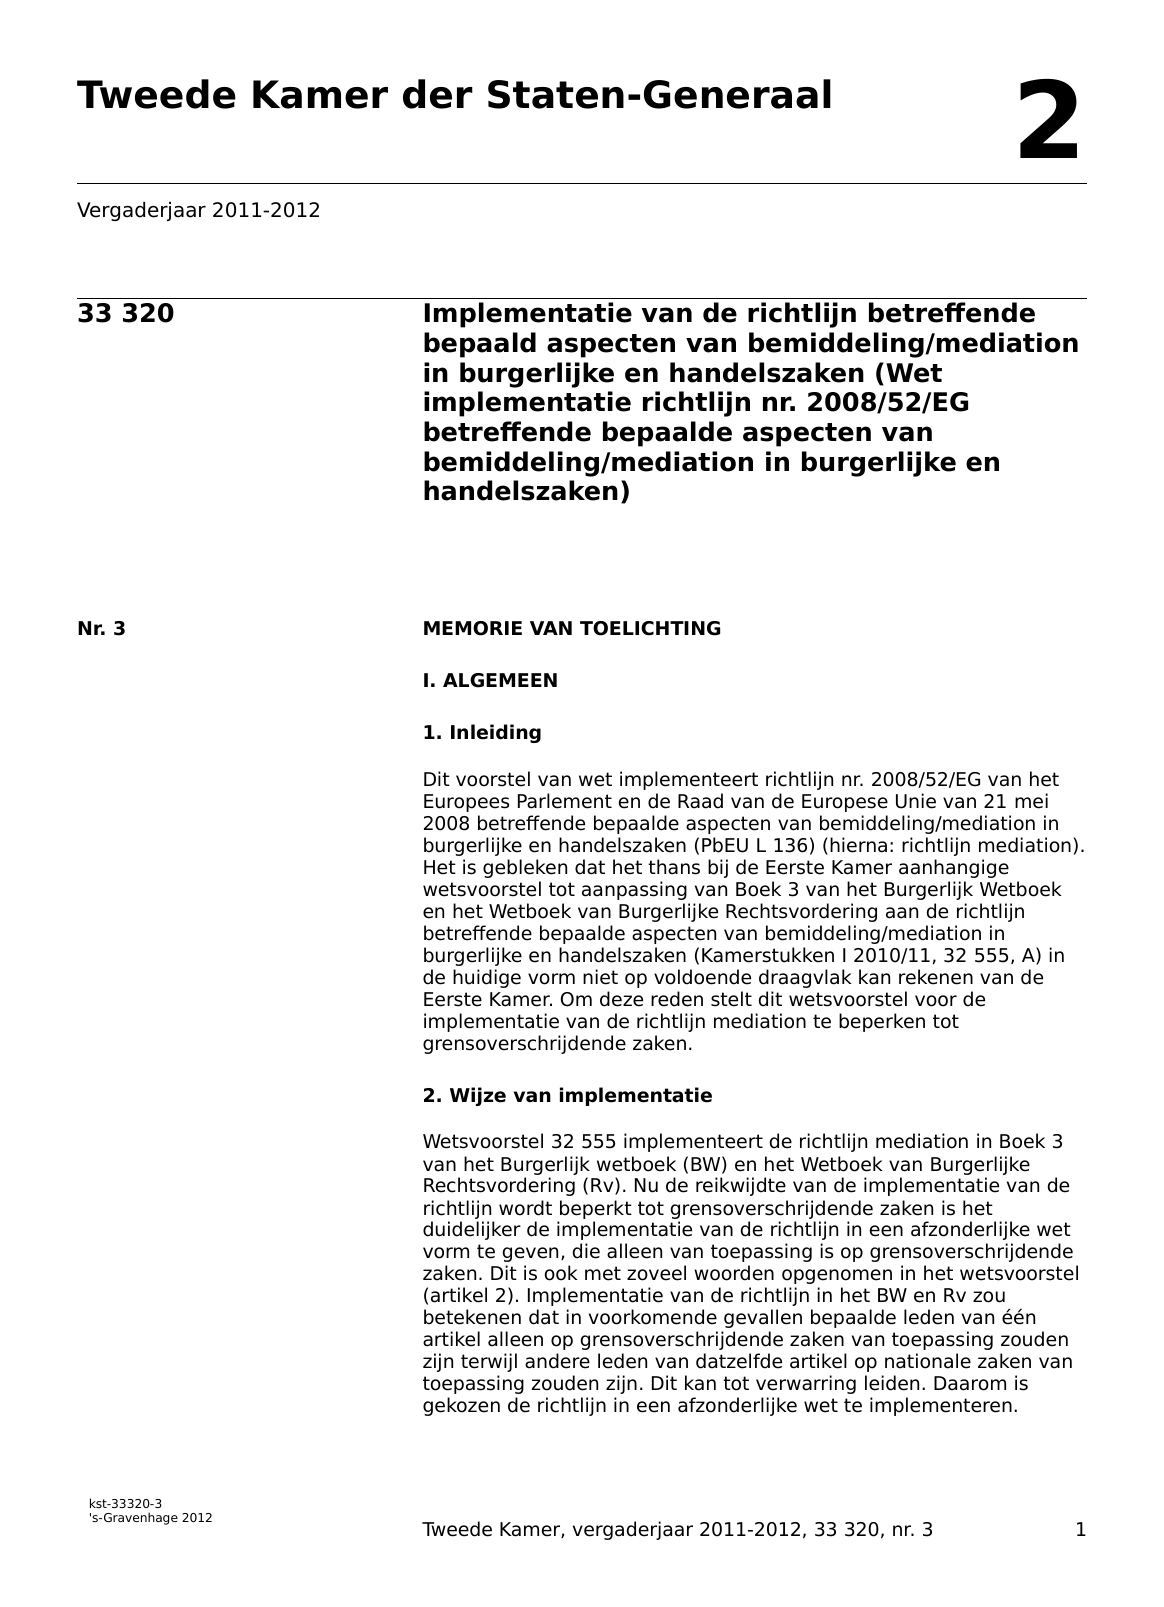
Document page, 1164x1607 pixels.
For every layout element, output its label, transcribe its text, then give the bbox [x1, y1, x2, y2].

subtitle Nr. 3 MEMORIE VAN TOELICHTING [77, 618, 1087, 640]
text kst-33320-3 [88, 1497, 323, 1511]
text 's-Gravenhage 2012 [88, 1511, 323, 1525]
table_header Tweede Kamer der Staten-Generaal [77, 59, 886, 183]
table_header 2 [886, 59, 1087, 183]
subtitle 33 320 Implementatie van de richtlijn betreffende bepaald aspecten van bemiddeling/mediation in burgerlijke en handelszaken (Wet implementatie richtlijn nr. 2008/52/EG betreffende bepaalde aspecten van bemiddeling/mediation in burgerlijke en handelszaken) [77, 299, 1087, 507]
table_cell Vergaderjaar 2011-2012 [77, 184, 1087, 298]
subtitle 1. Inleiding [422, 722, 1087, 744]
text Dit voorstel van wet implementeert richtlijn nr. 2008/52/EG van het Europees Parlement en de Raad van de Europese Unie van 21 mei 2008 betreffende bepaalde aspecten van bemiddeling/mediation in burgerlijke en handelszaken (PbEU L 136) (hierna: richtlijn mediation). Het is gebleken dat het thans bij de Eerste Kamer aanhangige wetsvoorstel tot aanpassing van Boek 3 van het Burgerlijk Wetboek en het Wetboek van Burgerlijke Rechtsvordering aan de richtlijn betreffende bepaalde aspecten van bemiddeling/mediation in burgerlijke en handelszaken (Kamerstukken I 2010/11, 32 555, A) in de huidige vorm niet op voldoende draagvlak kan rekenen van de Eerste Kamer. Om deze reden stelt dit wetsvoorstel voor de implementatie van de richtlijn mediation te beperken tot grensoverschrijdende zaken. [422, 769, 1087, 1054]
subtitle I. ALGEMEEN [422, 670, 1087, 692]
subtitle 2. Wijze van implementatie [422, 1084, 1087, 1106]
text Wetsvoorstel 32 555 implementeert de richtlijn mediation in Boek 3 van het Burgerlijk wetboek (BW) en het Wetboek van Burgerlijke Rechtsvordering (Rv). Nu de reikwijdte van de implementatie van de richtlijn wordt beperkt tot grensoverschrijdende zaken is het duidelijker de implementatie van de richtlijn in een afzonderlijke wet vorm te geven, die alleen van toepassing is op grensoverschrijdende zaken. Dit is ook met zoveel woorden opgenomen in het wetsvoorstel (artikel 2). Implementatie van de richtlijn in het BW en Rv zou betekenen dat in voorkomende gevallen bepaalde leden van één artikel alleen op grensoverschrijdende zaken van toepassing zouden zijn terwijl andere leden van datzelfde artikel op nationale zaken van toepassing zouden zijn. Dit kan tot verwarring leiden. Daarom is gekozen de richtlijn in een afzonderlijke wet te implementeren. [422, 1131, 1087, 1417]
